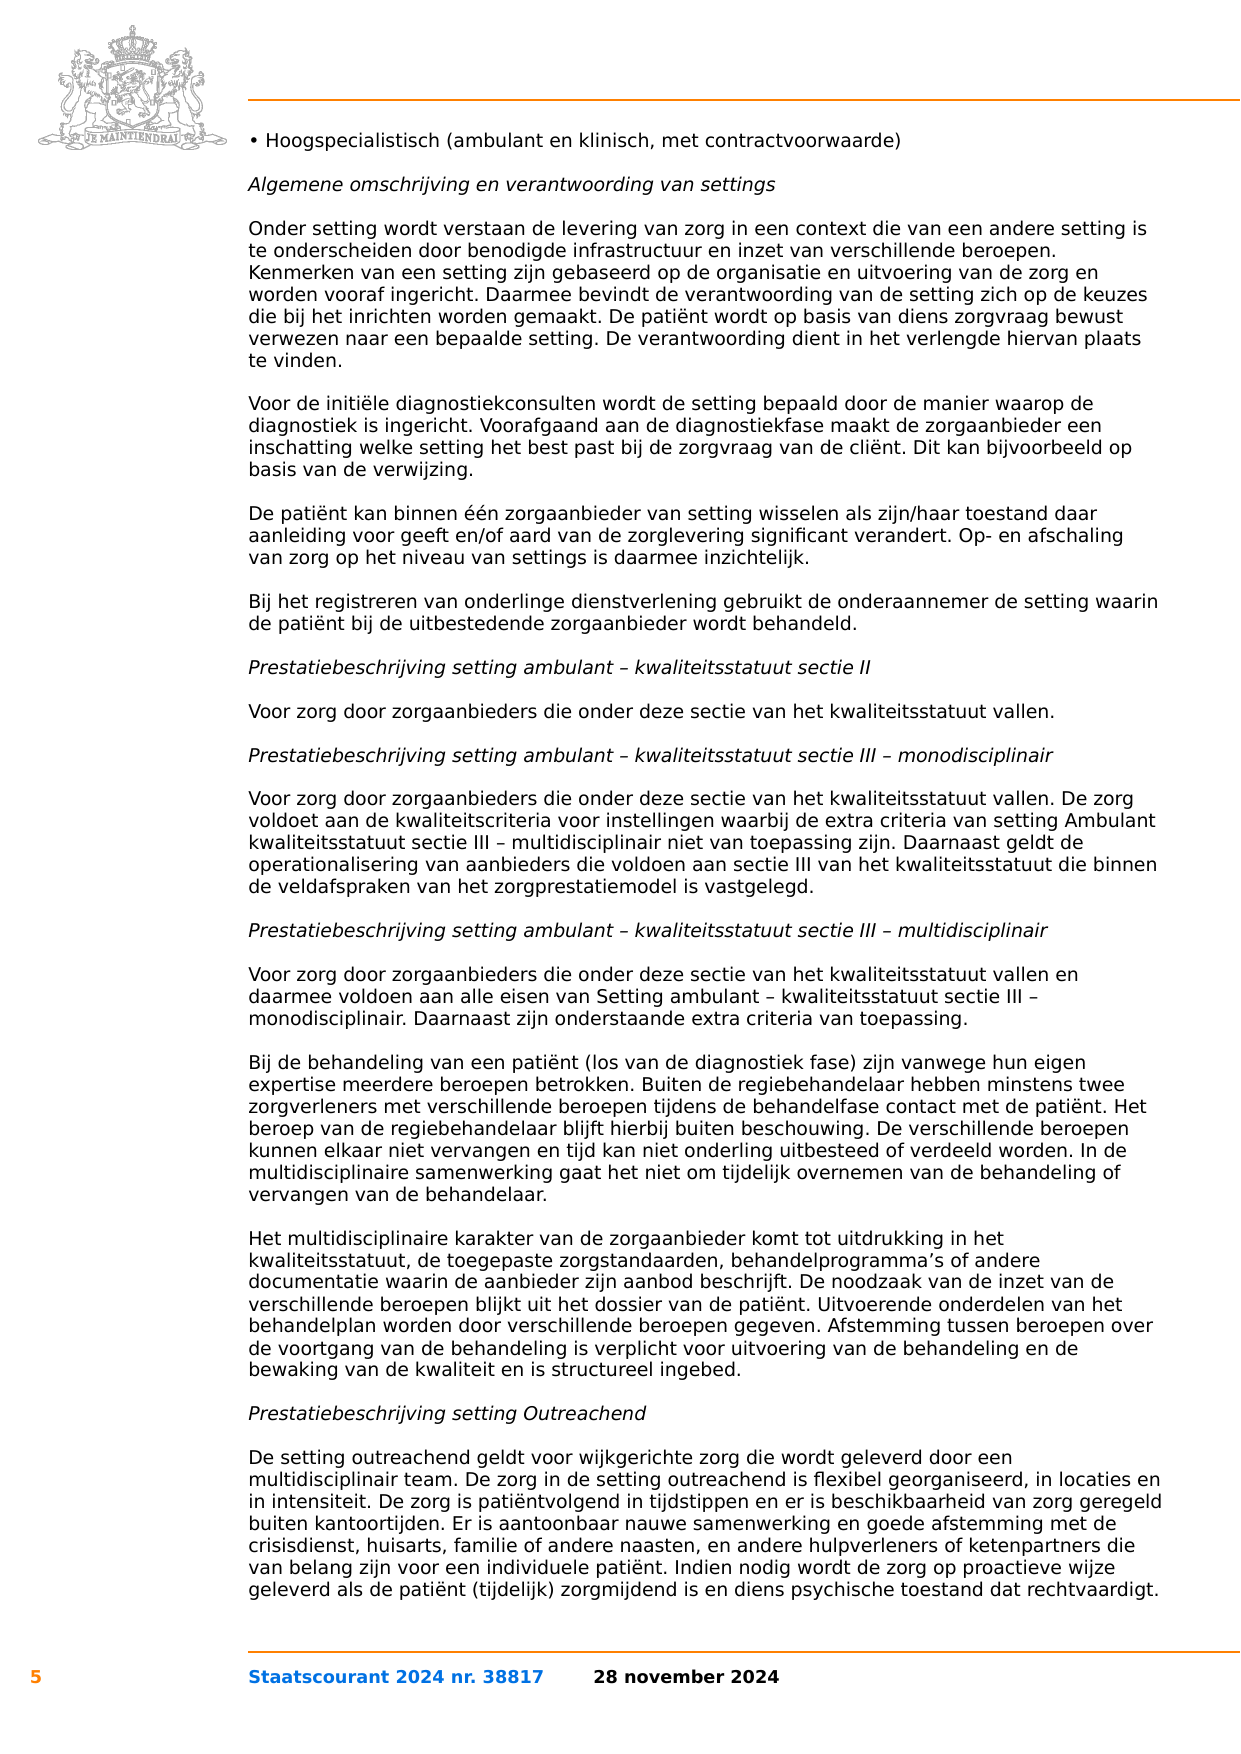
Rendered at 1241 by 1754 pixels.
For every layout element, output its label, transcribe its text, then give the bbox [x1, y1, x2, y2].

subtitle Prestatiebeschrijving setting Outreachend [248, 1403, 1163, 1425]
subtitle Prestatiebeschrijving setting ambulant – kwaliteitsstatuut sectie II [248, 657, 1163, 679]
subtitle Algemene omschrijving en verantwoording van settings [248, 174, 1163, 196]
text Voor zorg door zorgaanbieders die onder deze sectie van het kwaliteitsstatuut vallen. De zorg voldoet aan de kwaliteitscriteria voor instellingen waarbij de extra criteria van setting Ambulant kwaliteitsstatuut sectie III – multidisciplinair niet van toepassing zijn. Daarnaast geldt de operationalisering van aanbieders die voldoen aan sectie III van het kwaliteitsstatuut die binnen de veldafspraken van het zorgprestatiemodel is vastgelegd. [248, 788, 1163, 898]
text De patiënt kan binnen één zorgaanbieder van setting wisselen als zijn/haar toestand daar aanleiding voor geeft en/of aard van de zorglevering significant verandert. Op- en afschaling van zorg op het niveau van settings is daarmee inzichtelijk. [248, 503, 1163, 569]
text De setting outreachend geldt voor wijkgerichte zorg die wordt geleverd door een multidisciplinair team. De zorg in de setting outreachend is flexibel georganiseerd, in locaties en in intensiteit. De zorg is patiëntvolgend in tijdstippen en er is beschikbaarheid van zorg geregeld buiten kantoortijden. Er is aantoonbaar nauwe samenwerking en goede afstemming met de crisisdienst, huisarts, familie of andere naasten, en andere hulpverleners of ketenpartners die van belang zijn voor een individuele patiënt. Indien nodig wordt de zorg op proactieve wijze geleverd als de patiënt (tijdelijk) zorgmijdend is en diens psychische toestand dat rechtvaardigt. [248, 1447, 1163, 1601]
text Bij de behandeling van een patiënt (los van de diagnostiek fase) zijn vanwege hun eigen expertise meerdere beroepen betrokken. Buiten de regiebehandelaar hebben minstens twee zorgverleners met verschillende beroepen tijdens de behandelfase contact met de patiënt. Het beroep van de regiebehandelaar blijft hierbij buiten beschouwing. De verschillende beroepen kunnen elkaar niet vervangen en tijd kan niet onderling uitbesteed of verdeeld worden. In de multidisciplinaire samenwerking gaat het niet om tijdelijk overnemen van de behandeling of vervangen van de behandelaar. [248, 1052, 1163, 1206]
text Het multidisciplinaire karakter van de zorgaanbieder komt tot uitdrukking in het kwaliteitsstatuut, de toegepaste zorgstandaarden, behandelprogramma’s of andere documentatie waarin de aanbieder zijn aanbod beschrijft. De noodzaak van de inzet van de verschillende beroepen blijkt uit het dossier van de patiënt. Uitvoerende onderdelen van het behandelplan worden door verschillende beroepen gegeven. Afstemming tussen beroepen over de voortgang van de behandeling is verplicht voor uitvoering van de behandeling en de bewaking van de kwaliteit en is structureel ingebed. [248, 1227, 1163, 1381]
text Voor de initiële diagnostiekconsulten wordt de setting bepaald door de manier waarop de diagnostiek is ingericht. Voorafgaand aan de diagnostiekfase maakt de zorgaanbieder een inschatting welke setting het best past bij de zorgvraag van de cliënt. Dit kan bijvoorbeeld op basis van de verwijzing. [248, 393, 1163, 481]
subtitle Prestatiebeschrijving setting ambulant – kwaliteitsstatuut sectie III – multidisciplinair [248, 920, 1163, 942]
text • Hoogspecialistisch (ambulant en klinisch, met contractvoorwaarde) [248, 130, 1163, 152]
picture [38, 25, 227, 150]
text Onder setting wordt verstaan de levering van zorg in een context die van een andere setting is te onderscheiden door benodigde infrastructuur en inzet van verschillende beroepen. Kenmerken van een setting zijn gebaseerd op de organisatie en uitvoering van de zorg en worden vooraf ingericht. Daarmee bevindt de verantwoording van de setting zich op de keuzes die bij het inrichten worden gemaakt. De patiënt wordt op basis van diens zorgvraag bewust verwezen naar een bepaalde setting. De verantwoording dient in het verlengde hiervan plaats te vinden. [248, 218, 1163, 371]
text Voor zorg door zorgaanbieders die onder deze sectie van het kwaliteitsstatuut vallen. [248, 701, 1163, 723]
text Bij het registreren van onderlinge dienstverlening gebruikt de onderaannemer de setting waarin de patiënt bij de uitbestedende zorgaanbieder wordt behandeld. [248, 591, 1163, 635]
subtitle Prestatiebeschrijving setting ambulant – kwaliteitsstatuut sectie III – monodisciplinair [248, 744, 1163, 766]
text Voor zorg door zorgaanbieders die onder deze sectie van het kwaliteitsstatuut vallen en daarmee voldoen aan alle eisen van Setting ambulant – kwaliteitsstatuut sectie III – monodisciplinair. Daarnaast zijn onderstaande extra criteria van toepassing. [248, 964, 1163, 1030]
